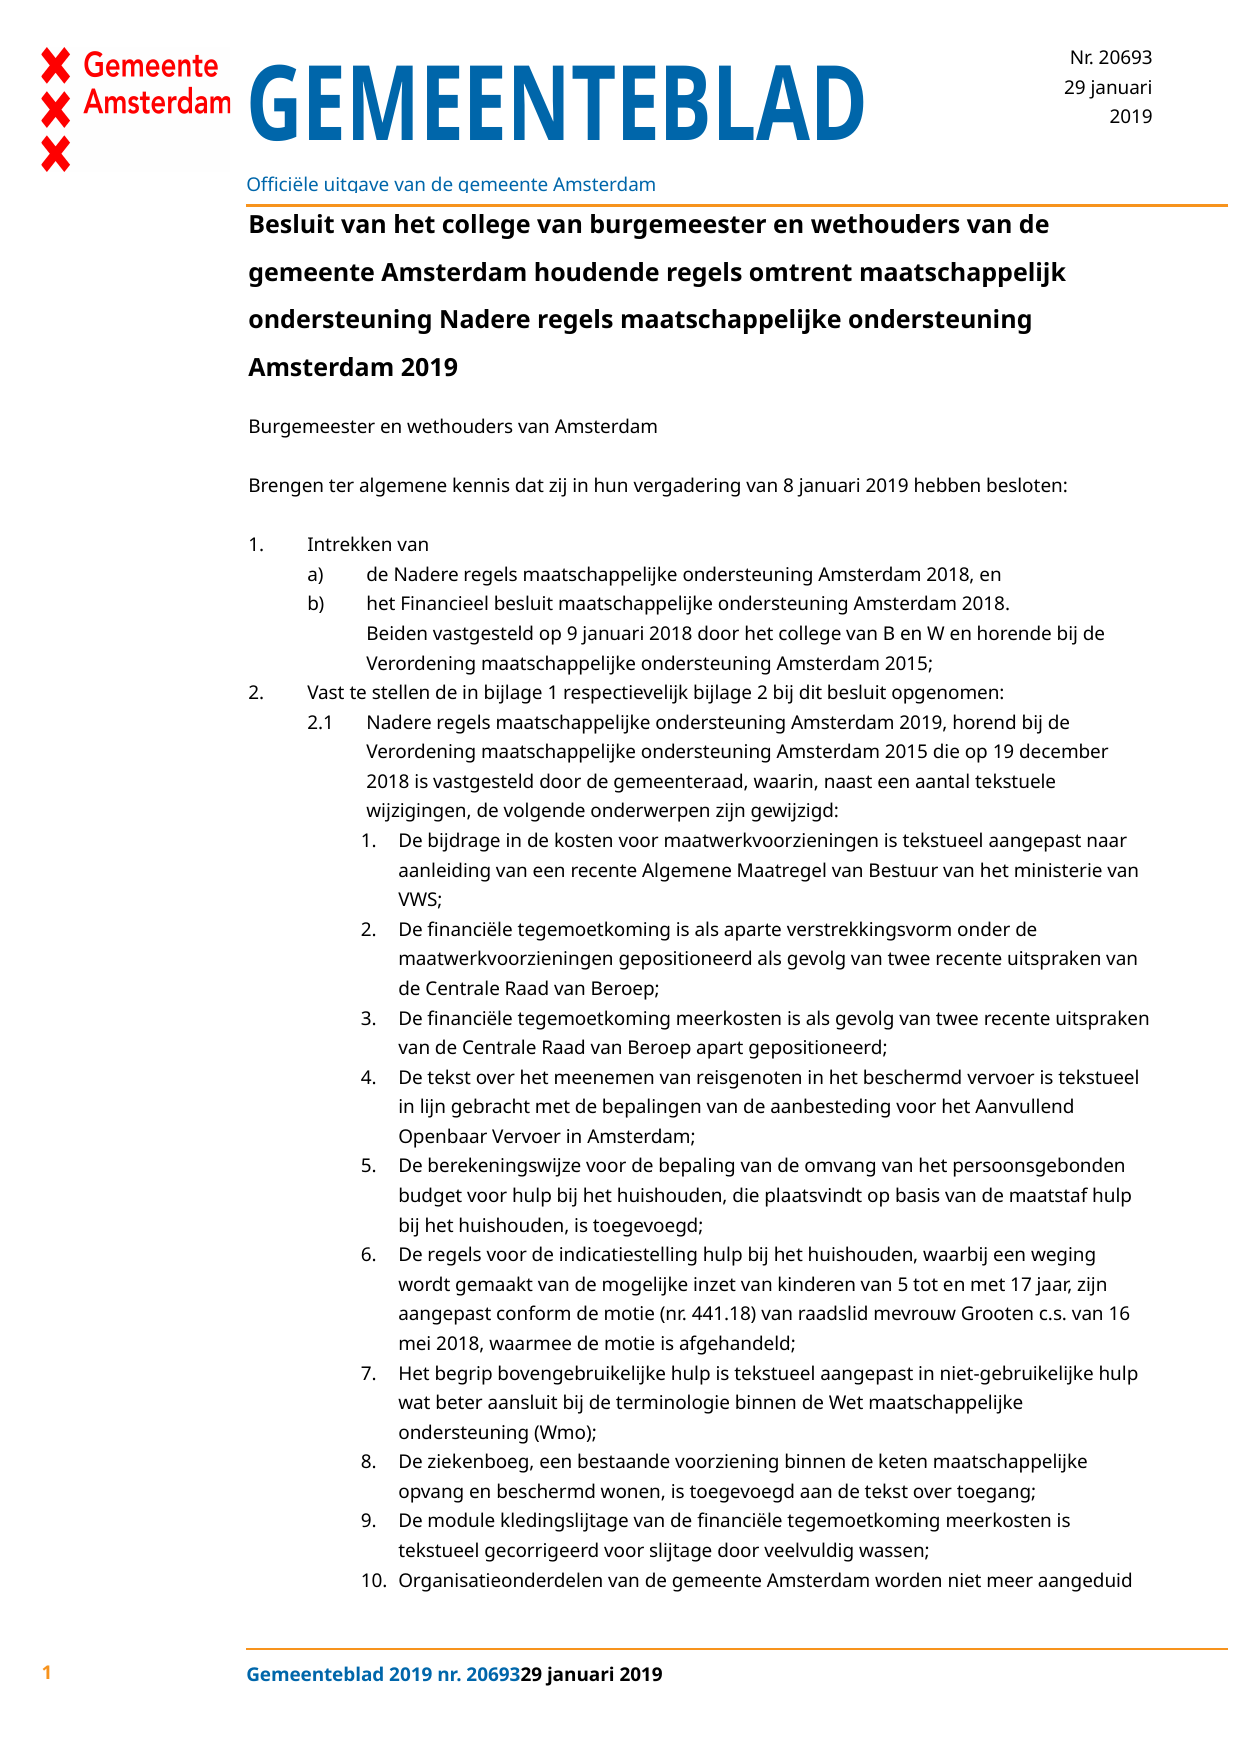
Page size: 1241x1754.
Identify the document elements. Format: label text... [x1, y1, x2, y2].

list het Financieel besluit maatschappelijke ondersteuning Amsterdam 2018. [307, 591, 1152, 616]
list Organisatieonderdelen van de gemeente Amsterdam worden niet meer aangeduid [361, 1567, 1152, 1593]
list De financiële tegemoetkoming meerkosten is als gevolg van twee recente uitspraken van de Centrale Raad van Beroep apart gepositioneerd; [361, 1005, 1152, 1060]
list Intrekken van [248, 531, 1152, 557]
list De module kledingslijtage van de financiële tegemoetkoming meerkosten is tekstueel gecorrigeerd voor slijtage door veelvuldig wassen; [361, 1508, 1152, 1563]
list Het begrip bovengebruikelijke hulp is tekstueel aangepast in niet-gebruikelijke hulp wat beter aansluit bij de terminologie binnen de Wet maatschappelijke ondersteuning (Wmo); [361, 1360, 1152, 1445]
list Beiden vastgesteld op 9 januari 2018 door het college van B en W en horende bij de Verordening maatschappelijke ondersteuning Amsterdam 2015; [307, 620, 1152, 676]
text Besluit van het college van burgemeester en wethouders van de gemeente Amsterdam houdende regels omtrent maatschappelijk ondersteuning Nadere regels maatschappelijke ondersteuning Amsterdam 2019 [248, 207, 1152, 384]
text Burgemeester en wethouders van Amsterdam [248, 413, 1152, 439]
list De regels voor de indicatiestelling hulp bij het huishouden, waarbij een weging wordt gemaakt van de mogelijke inzet van kinderen van 5 tot en met 17 jaar, zijn aangepast conform de motie (nr. 441.18) van raadslid mevrouw Grooten c.s. van 16 mei 2018, waarmee de motie is afgehandeld; [361, 1241, 1152, 1356]
list De tekst over het meenemen van reisgenoten in het beschermd vervoer is tekstueel in lijn gebracht met de bepalingen van de aanbesteding voor het Aanvullend Openbaar Vervoer in Amsterdam; [361, 1064, 1152, 1149]
list De financiële tegemoetkoming is als aparte verstrekkingsvorm onder de maatwerkvoorzieningen gepositioneerd als gevolg van twee recente uitspraken van de Centrale Raad van Beroep; [361, 916, 1152, 1001]
list Nadere regels maatschappelijke ondersteuning Amsterdam 2019, horend bij de Verordening maatschappelijke ondersteuning Amsterdam 2015 die op 19 december 2018 is vastgesteld door de gemeenteraad, waarin, naast een aantal tekstuele wijzigingen, de volgende onderwerpen zijn gewijzigd: [307, 709, 1152, 823]
list De bijdrage in de kosten voor maatwerkvoorzieningen is tekstueel aangepast naar aanleiding van een recente Algemene Maatregel van Bestuur van het ministerie van VWS; [361, 827, 1152, 912]
list de Nadere regels maatschappelijke ondersteuning Amsterdam 2018, en [307, 561, 1152, 587]
text Brengen ter algemene kennis dat zij in hun vergadering van 8 januari 2019 hebben besloten: [248, 472, 1152, 498]
picture [41, 47, 231, 172]
list De ziekenboeg, een bestaande voorziening binnen de keten maatschappelijke opvang en beschermd wonen, is toegevoegd aan de tekst over toegang; [361, 1448, 1152, 1504]
list De berekeningswijze voor de bepaling van de omvang van het persoonsgebonden budget voor hulp bij het huishouden, die plaatsvindt op basis van de maatstaf hulp bij het huishouden, is toegevoegd; [361, 1153, 1152, 1238]
list Vast te stellen de in bijlage 1 respectievelijk bijlage 2 bij dit besluit opgenomen: [248, 679, 1152, 705]
